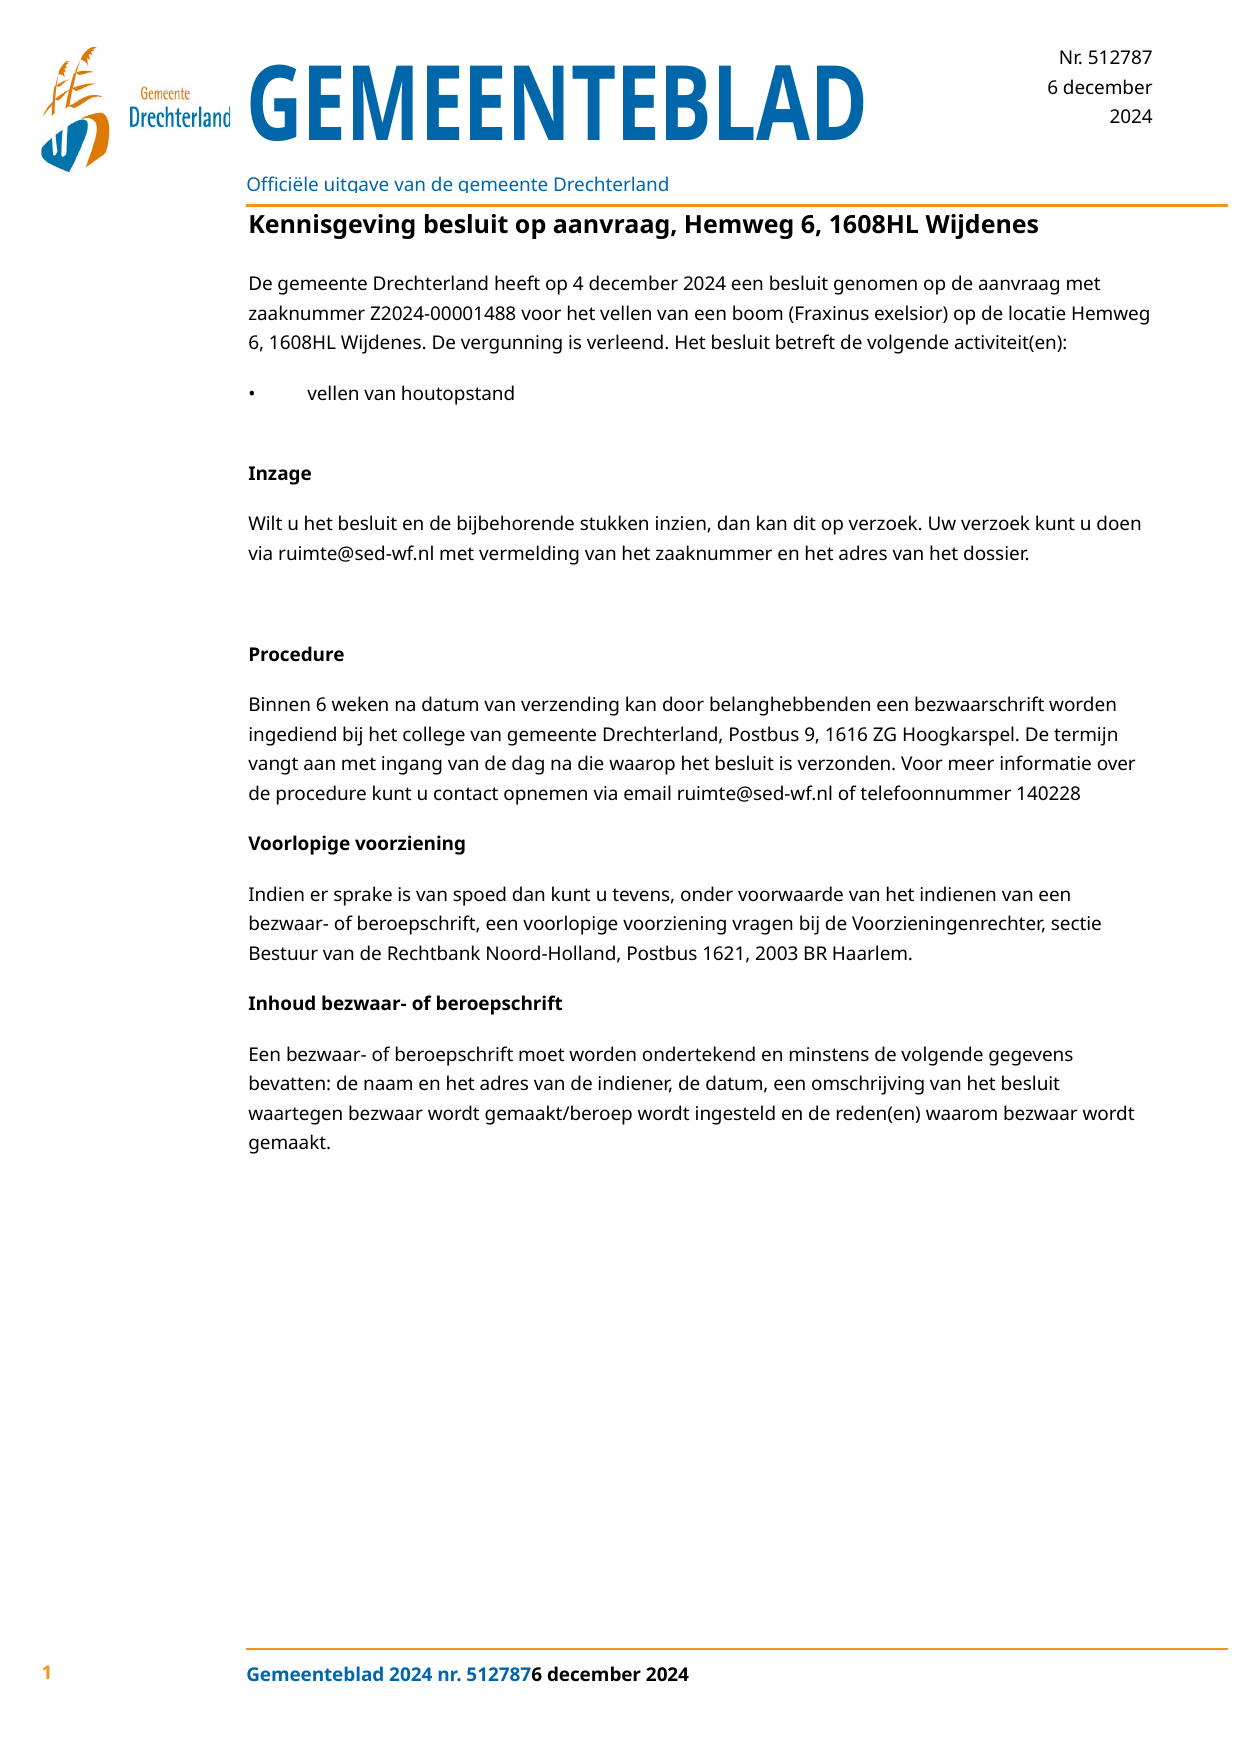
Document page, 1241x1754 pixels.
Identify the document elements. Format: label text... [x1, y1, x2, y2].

text Kennisgeving besluit op aanvraag, Hemweg 6, 1608HL Wijdenes [248, 207, 1152, 241]
list vellen van houtopstand [248, 380, 1152, 406]
picture [226, 115, 231, 124]
text Een bezwaar- of beroepschrift moet worden ondertekend en minstens de volgende gegevens bevatten: de naam en het adres van de indiener, de datum, een omschrijving van het besluit waartegen bezwaar wordt gemaakt/beroep wordt ingesteld en de reden(en) waarom bezwaar wordt gemaakt. [248, 1041, 1152, 1155]
text Inzage [248, 460, 1152, 486]
text Wilt u het besluit en de bijbehorende stukken inzien, dan kan dit op verzoek. Uw verzoek kunt u doen via ruimte@sed-wf.nl met vermelding van het zaaknummer en het adres van het dossier. [248, 510, 1152, 566]
text De gemeente Drechterland heeft op 4 december 2024 een besluit genomen op de aanvraag met zaaknummer Z2024-00001488 voor het vellen van een boom (Fraxinus exelsior) op de locatie Hemweg 6, 1608HL Wijdenes. De vergunning is verleend. Het besluit betreft de volgende activiteit(en): [248, 270, 1152, 355]
picture [41, 47, 231, 172]
text Binnen 6 weken na datum van verzending kan door belanghebbenden een bezwaarschrift worden ingediend bij het college van gemeente Drechterland, Postbus 9, 1616 ZG Hoogkarspel. De termijn vangt aan met ingang van de dag na die waarop het besluit is verzonden. Voor meer informatie over de procedure kunt u contact opnemen via email ruimte@sed-wf.nl of telefoonnummer 140228 [248, 691, 1152, 806]
text Procedure [248, 641, 1152, 666]
text Indien er sprake is van spoed dan kunt u tevens, onder voorwaarde van het indienen van een bezwaar- of beroepschrift, een voorlopige voorziening vragen bij de Voorzieningenrechter, sectie Bestuur van de Rechtbank Noord-Holland, Postbus 1621, 2003 BR Haarlem. [248, 881, 1152, 966]
picture [41, 158, 64, 172]
text Inhoud bezwaar- of beroepschrift [248, 990, 1152, 1016]
text Voorlopige voorziening [248, 830, 1152, 856]
